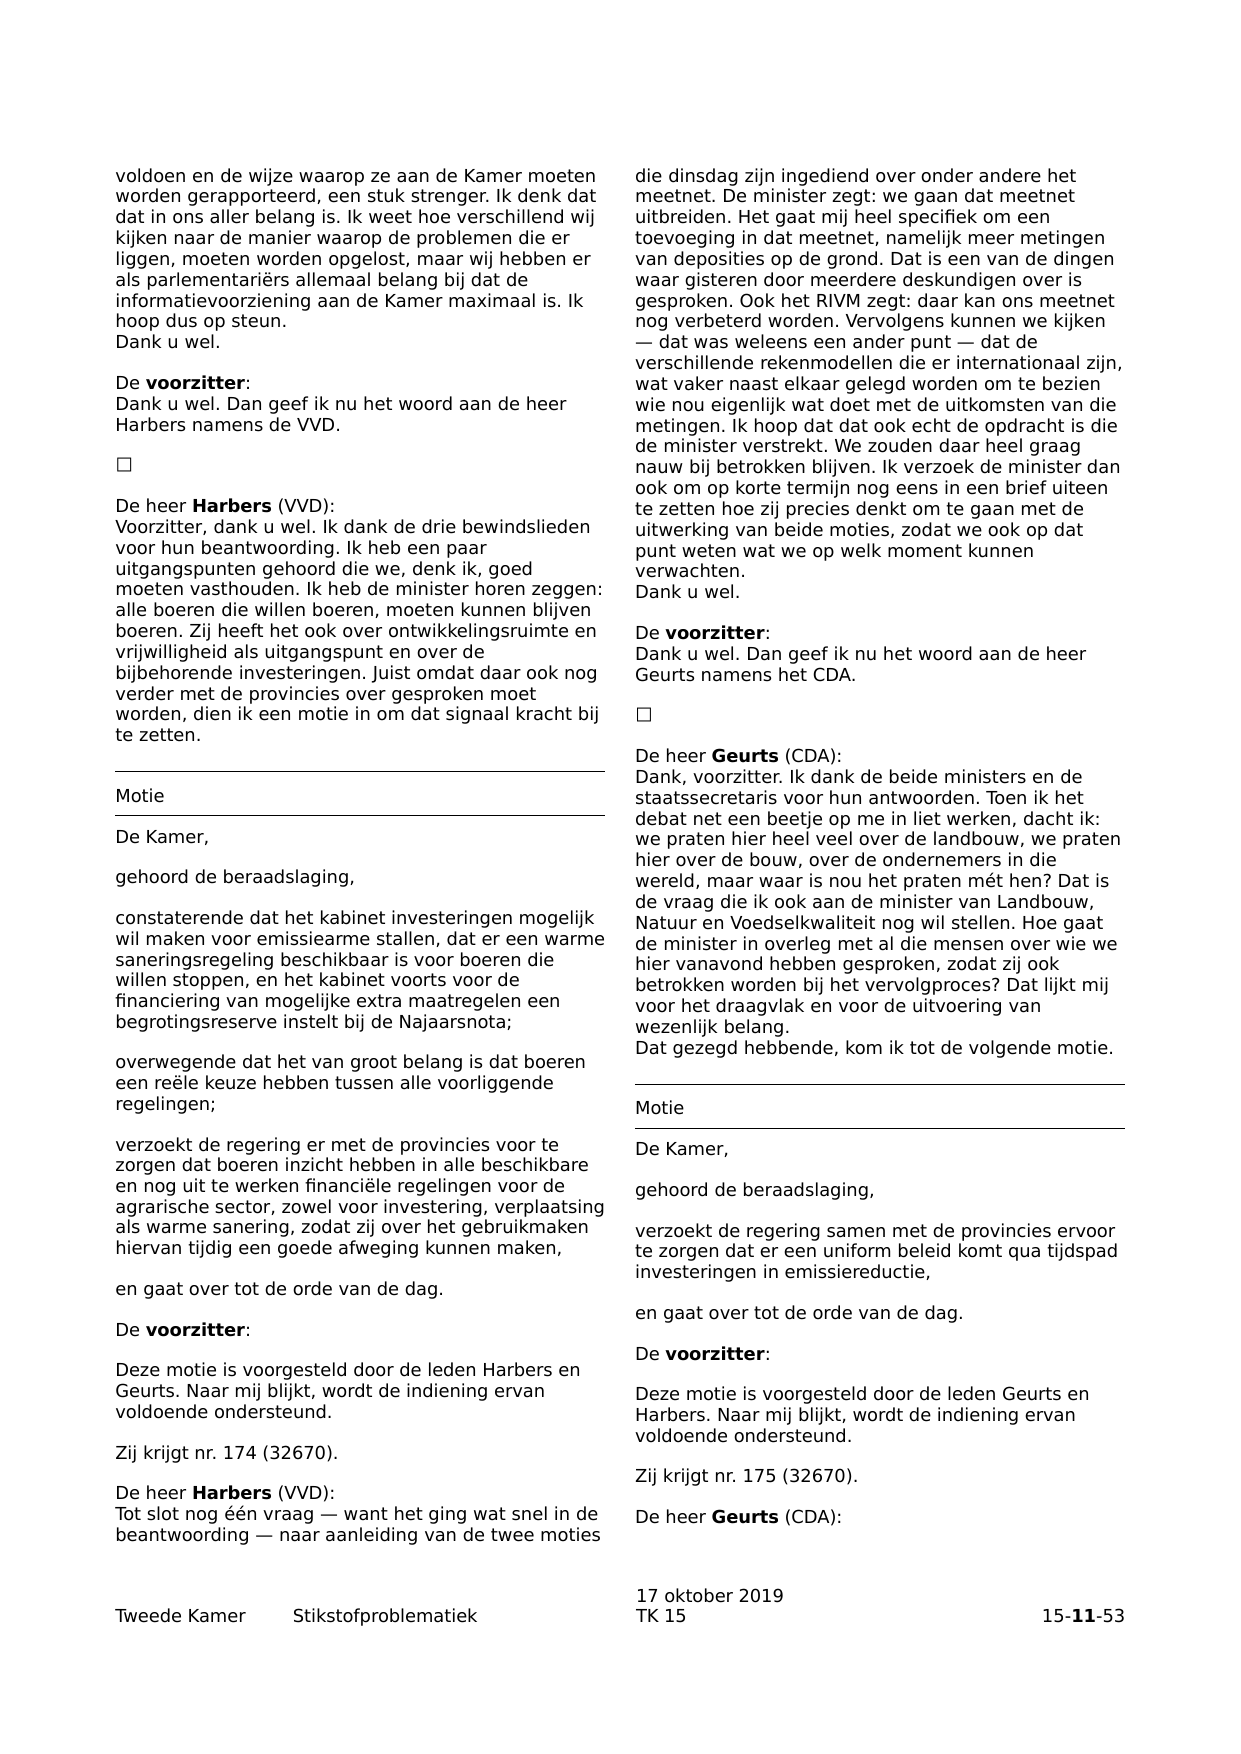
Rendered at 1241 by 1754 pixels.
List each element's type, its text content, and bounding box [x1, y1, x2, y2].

text voldoen en de wijze waarop ze aan de Kamer moeten worden gerapporteerd, een stuk strenger. Ik denk dat dat in ons aller belang is. Ik weet hoe verschillend wij kijken naar de manier waarop de problemen die er liggen, moeten worden opgelost, maar wij hebben er als parlementariërs allemaal belang bij dat de informatievoorziening aan de Kamer maximaal is. Ik hoop dus op steun. [115, 165, 605, 332]
text Dat gezegd hebbende, kom ik tot de volgende motie. [635, 1037, 1125, 1058]
text Tot slot nog één vraag — want het ging wat snel in de beantwoording — naar aanleiding van de twee moties [115, 1504, 605, 1546]
text De voorzitter: [635, 623, 1125, 643]
text verzoekt de regering er met de provincies voor te zorgen dat boeren inzicht hebben in alle beschikbare en nog uit te werken financiële regelingen voor de agrarische sector, zowel voor investering, verplaatsing als warme sanering, zodat zij over het gebruikmaken hiervan tijdig een goede afweging kunnen maken, [115, 1134, 605, 1259]
text De voorzitter: [115, 373, 605, 393]
text Dank, voorzitter. Ik dank de beide ministers en de staatssecretaris voor hun antwoorden. Toen ik het debat net een beetje op me in liet werken, dacht ik: we praten hier heel veel over de landbouw, we praten hier over de bouw, over de ondernemers in die wereld, maar waar is nou het praten mét hen? Dat is de vraag die ik ook aan de minister van Landbouw, Natuur en Voedselkwaliteit nog wil stellen. Hoe gaat de minister in overleg met al die mensen over wie we hier vanavond hebben gesproken, zodat zij ook betrokken worden bij het vervolgproces? Dat lijkt mij voor het draagvlak en voor de uitvoering van wezenlijk belang. [635, 767, 1125, 1037]
text Dank u wel. Dan geef ik nu het woord aan de heer Geurts namens het CDA. [635, 643, 1125, 685]
text Voorzitter, dank u wel. Ik dank de drie bewindslieden voor hun beantwoording. Ik heb een paar uitgangspunten gehoord die we, denk ik, goed moeten vasthouden. Ik heb de minister horen zeggen: alle boeren die willen boeren, moeten kunnen blijven boeren. Zij heeft het ook over ontwikkelingsruimte en vrijwilligheid als uitgangspunt en over de bijbehorende investeringen. Juist omdat daar ook nog verder met de provincies over gesproken moet worden, dien ik een motie in om dat signaal kracht bij te zetten. [115, 517, 605, 746]
text overwegende dat het van groot belang is dat boeren een reële keuze hebben tussen alle voorliggende regelingen; [115, 1052, 605, 1114]
text ⬜ [115, 455, 605, 476]
text ⬜ [635, 705, 1125, 726]
text Dank u wel. [635, 582, 1125, 603]
text en gaat over tot de orde van de dag. [635, 1303, 1125, 1323]
text Motie [635, 1098, 1125, 1119]
text Deze motie is voorgesteld door de leden Harbers en Geurts. Naar mij blijkt, wordt de indiening ervan voldoende ondersteund. [115, 1360, 605, 1422]
text en gaat over tot de orde van de dag. [115, 1279, 605, 1299]
text gehoord de beraadslaging, [115, 867, 605, 888]
text Zij krijgt nr. 174 (32670). [115, 1442, 605, 1463]
text Dank u wel. Dan geef ik nu het woord aan de heer Harbers namens de VVD. [115, 393, 605, 435]
text De heer Harbers (VVD): [115, 1483, 605, 1504]
text De voorzitter: [115, 1319, 605, 1340]
text De Kamer, [115, 826, 605, 847]
text De heer Harbers (VVD): [115, 496, 605, 517]
text De voorzitter: [635, 1343, 1125, 1364]
text verzoekt de regering samen met de provincies ervoor te zorgen dat er een uniform beleid komt qua tijdspad investeringen in emissiereductie, [635, 1220, 1125, 1283]
text Motie [115, 786, 605, 806]
text De heer Geurts (CDA): [635, 1507, 1125, 1528]
text die dinsdag zijn ingediend over onder andere het meetnet. De minister zegt: we gaan dat meetnet uitbreiden. Het gaat mij heel specifiek om een toevoeging in dat meetnet, namelijk meer metingen van deposities op de grond. Dat is een van de dingen waar gisteren door meerdere deskundigen over is gesproken. Ook het RIVM zegt: daar kan ons meetnet nog verbeterd worden. Vervolgens kunnen we kijken — dat was weleens een ander punt — dat de verschillende rekenmodellen die er internationaal zijn, wat vaker naast elkaar gelegd worden om te bezien wie nou eigenlijk wat doet met de uitkomsten van die metingen. Ik hoop dat dat ook echt de opdracht is die de minister verstrekt. We zouden daar heel graag nauw bij betrokken blijven. Ik verzoek de minister dan ook om op korte termijn nog eens in een brief uiteen te zetten hoe zij precies denkt om te gaan met de uitwerking van beide moties, zodat we ook op dat punt weten wat we op welk moment kunnen verwachten. [635, 165, 1125, 582]
text constaterende dat het kabinet investeringen mogelijk wil maken voor emissiearme stallen, dat er een warme saneringsregeling beschikbaar is voor boeren die willen stoppen, en het kabinet voorts voor de financiering van mogelijke extra maatregelen een begrotingsreserve instelt bij de Najaarsnota; [115, 908, 605, 1032]
text Zij krijgt nr. 175 (32670). [635, 1466, 1125, 1487]
text De Kamer, [635, 1139, 1125, 1160]
text De heer Geurts (CDA): [635, 746, 1125, 767]
text Deze motie is voorgesteld door de leden Geurts en Harbers. Naar mij blijkt, wordt de indiening ervan voldoende ondersteund. [635, 1384, 1125, 1446]
text gehoord de beraadslaging, [635, 1180, 1125, 1200]
text Dank u wel. [115, 332, 605, 353]
